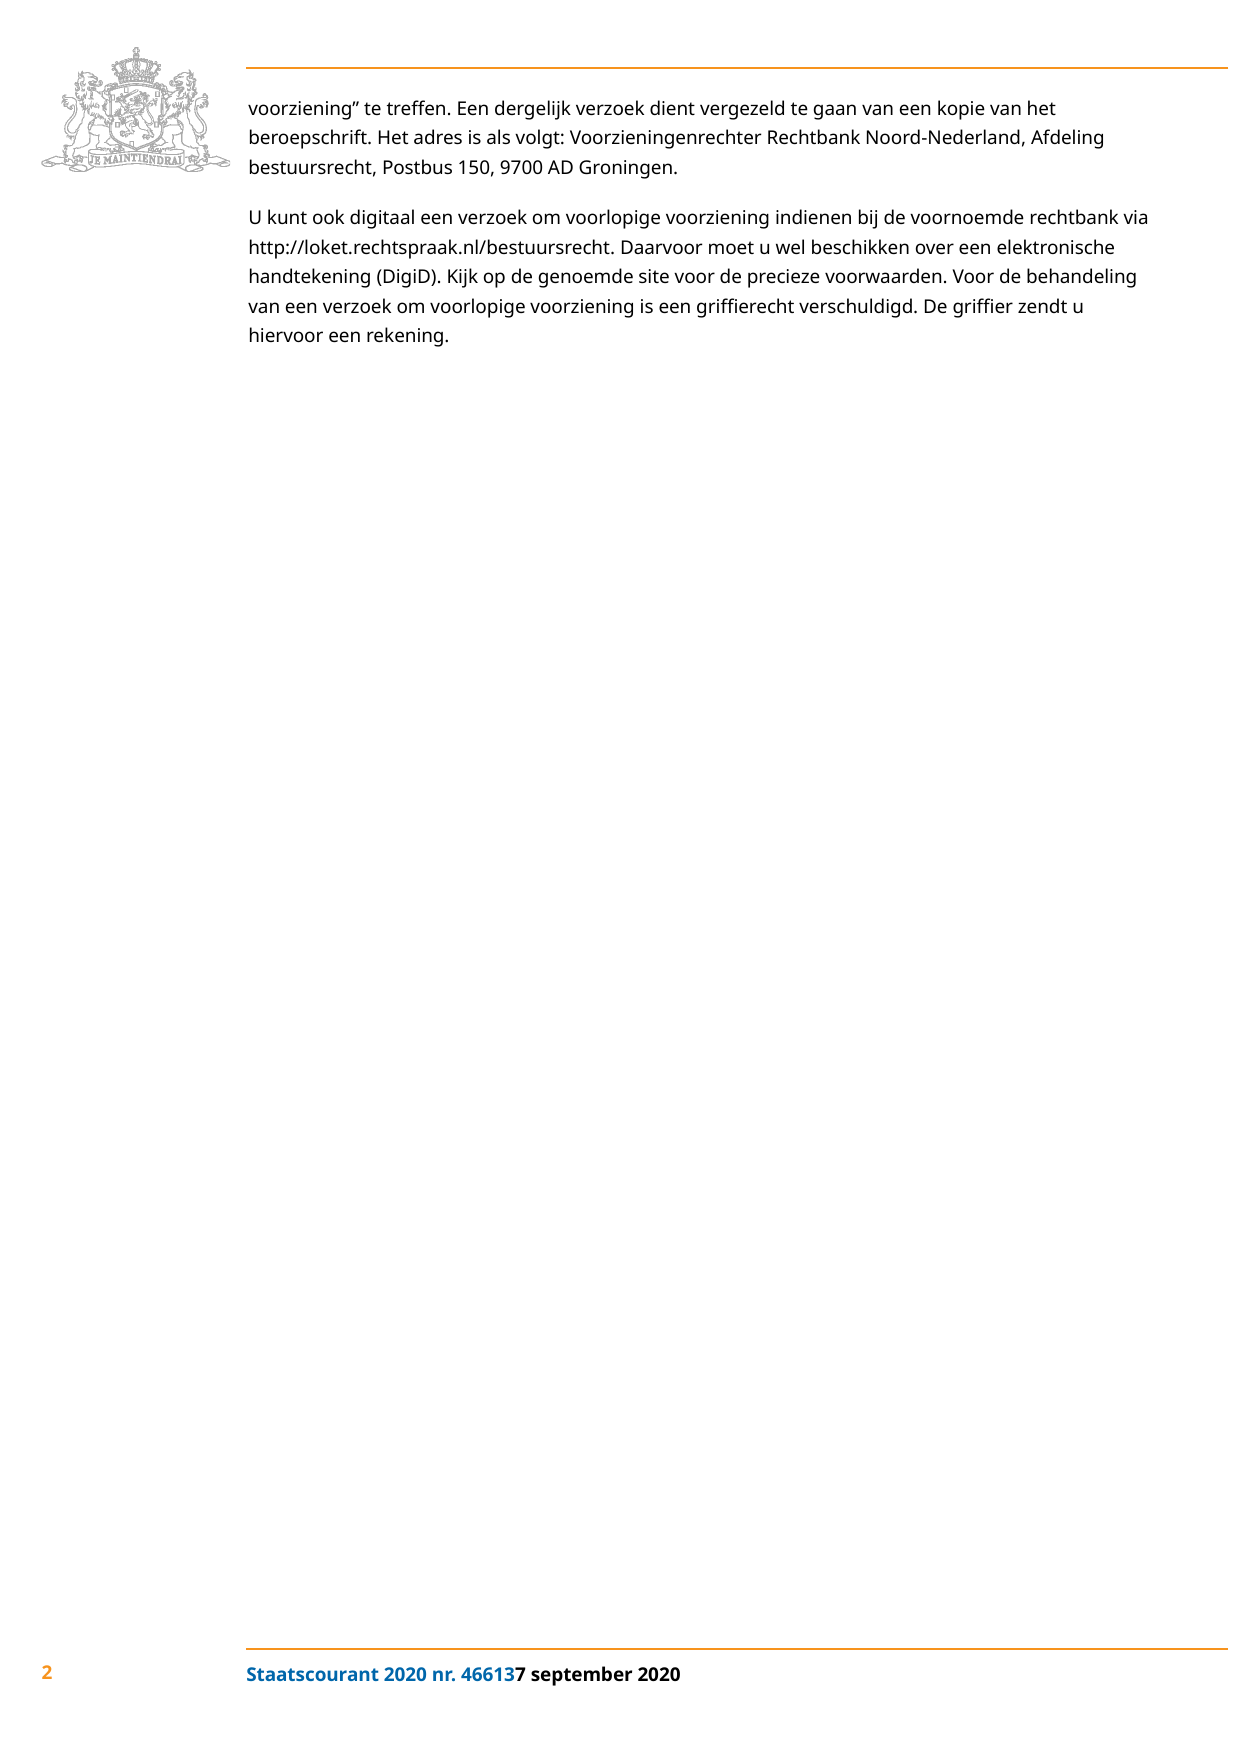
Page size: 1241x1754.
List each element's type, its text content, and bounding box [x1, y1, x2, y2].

text voorziening” te treffen. Een dergelijk verzoek dient vergezeld te gaan van een kopie van het beroepschrift. Het adres is als volgt: Voorzieningenrechter Rechtbank Noord-Nederland, Afdeling bestuursrecht, Postbus 150, 9700 AD Groningen. [248, 95, 1152, 180]
text U kunt ook digitaal een verzoek om voorlopige voorziening indienen bij de voornoemde rechtbank via http://loket.rechtspraak.nl/bestuursrecht. Daarvoor moet u wel beschikken over een elektronische handtekening (DigiD). Kijk op de genoemde site voor de precieze voorwaarden. Voor de behandeling van een verzoek om voorlopige voorziening is een griffierecht verschuldigd. De griffier zendt u hiervoor een rekening. [248, 204, 1152, 348]
picture [41, 47, 231, 172]
